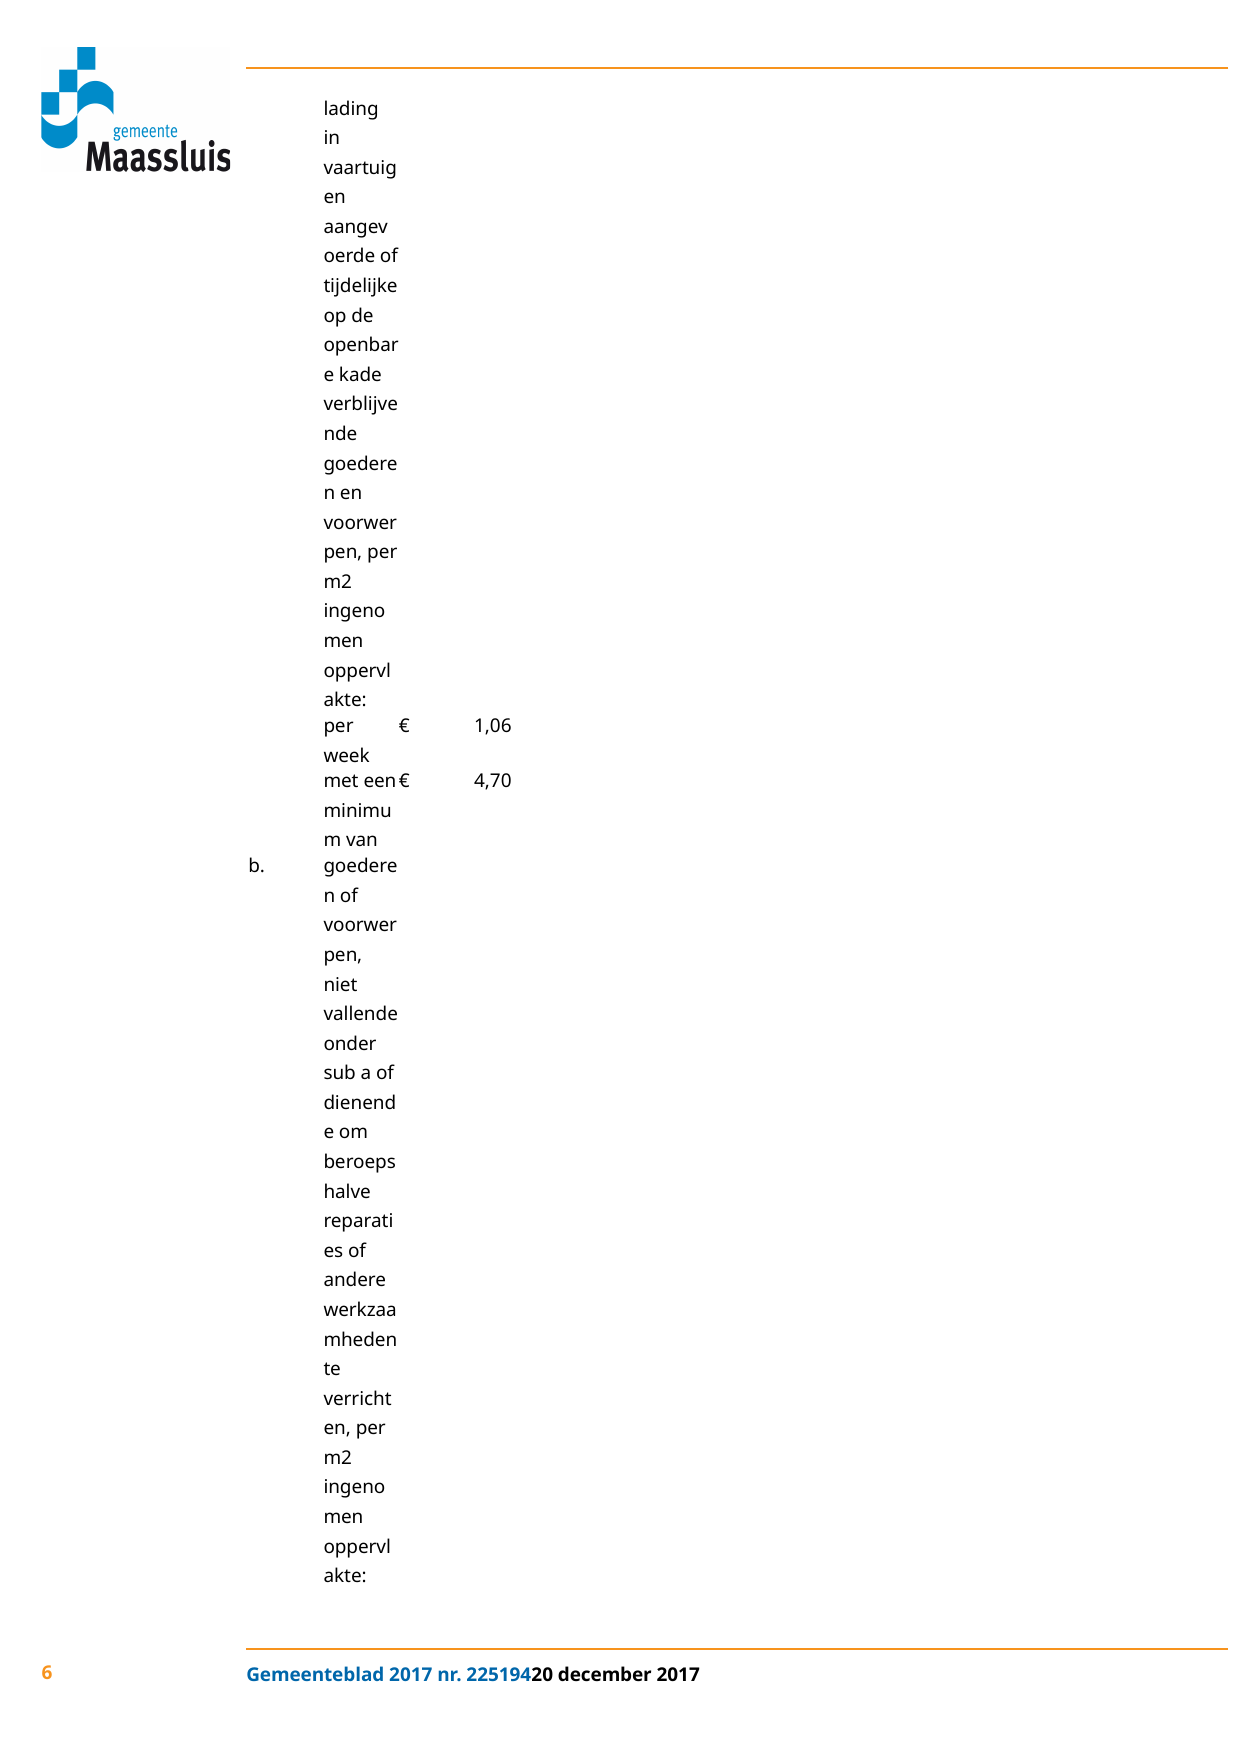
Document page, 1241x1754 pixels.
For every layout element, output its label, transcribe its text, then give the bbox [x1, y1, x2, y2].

table_cell b. [248, 853, 323, 1588]
picture [41, 47, 231, 172]
table_cell [399, 95, 474, 712]
table_cell per week [323, 712, 398, 767]
table_cell met een minimum van [323, 768, 398, 852]
table_cell € [399, 768, 474, 852]
table_cell € [399, 712, 474, 767]
table_cell goederen of voorwerpen, niet vallende onder sub a of dienende om beroepshalve reparaties of andere werkzaamheden te verrichten, per m2 ingenomen oppervlakte: [323, 853, 398, 1588]
table_cell [474, 95, 549, 712]
table_cell 4,70 [474, 768, 549, 852]
table_cell [248, 768, 323, 852]
table_cell 1,06 [474, 712, 549, 767]
table_cell [474, 853, 549, 1588]
table_cell [399, 853, 474, 1588]
table_cell lading in vaartuigen aangevoerde of tijdelijke op de openbare kade verblijvende goederen en voorwerpen, per m2 ingenomen oppervlakte: [323, 95, 398, 712]
picture [41, 47, 77, 92]
table_cell [248, 95, 323, 712]
table_cell [248, 712, 323, 767]
